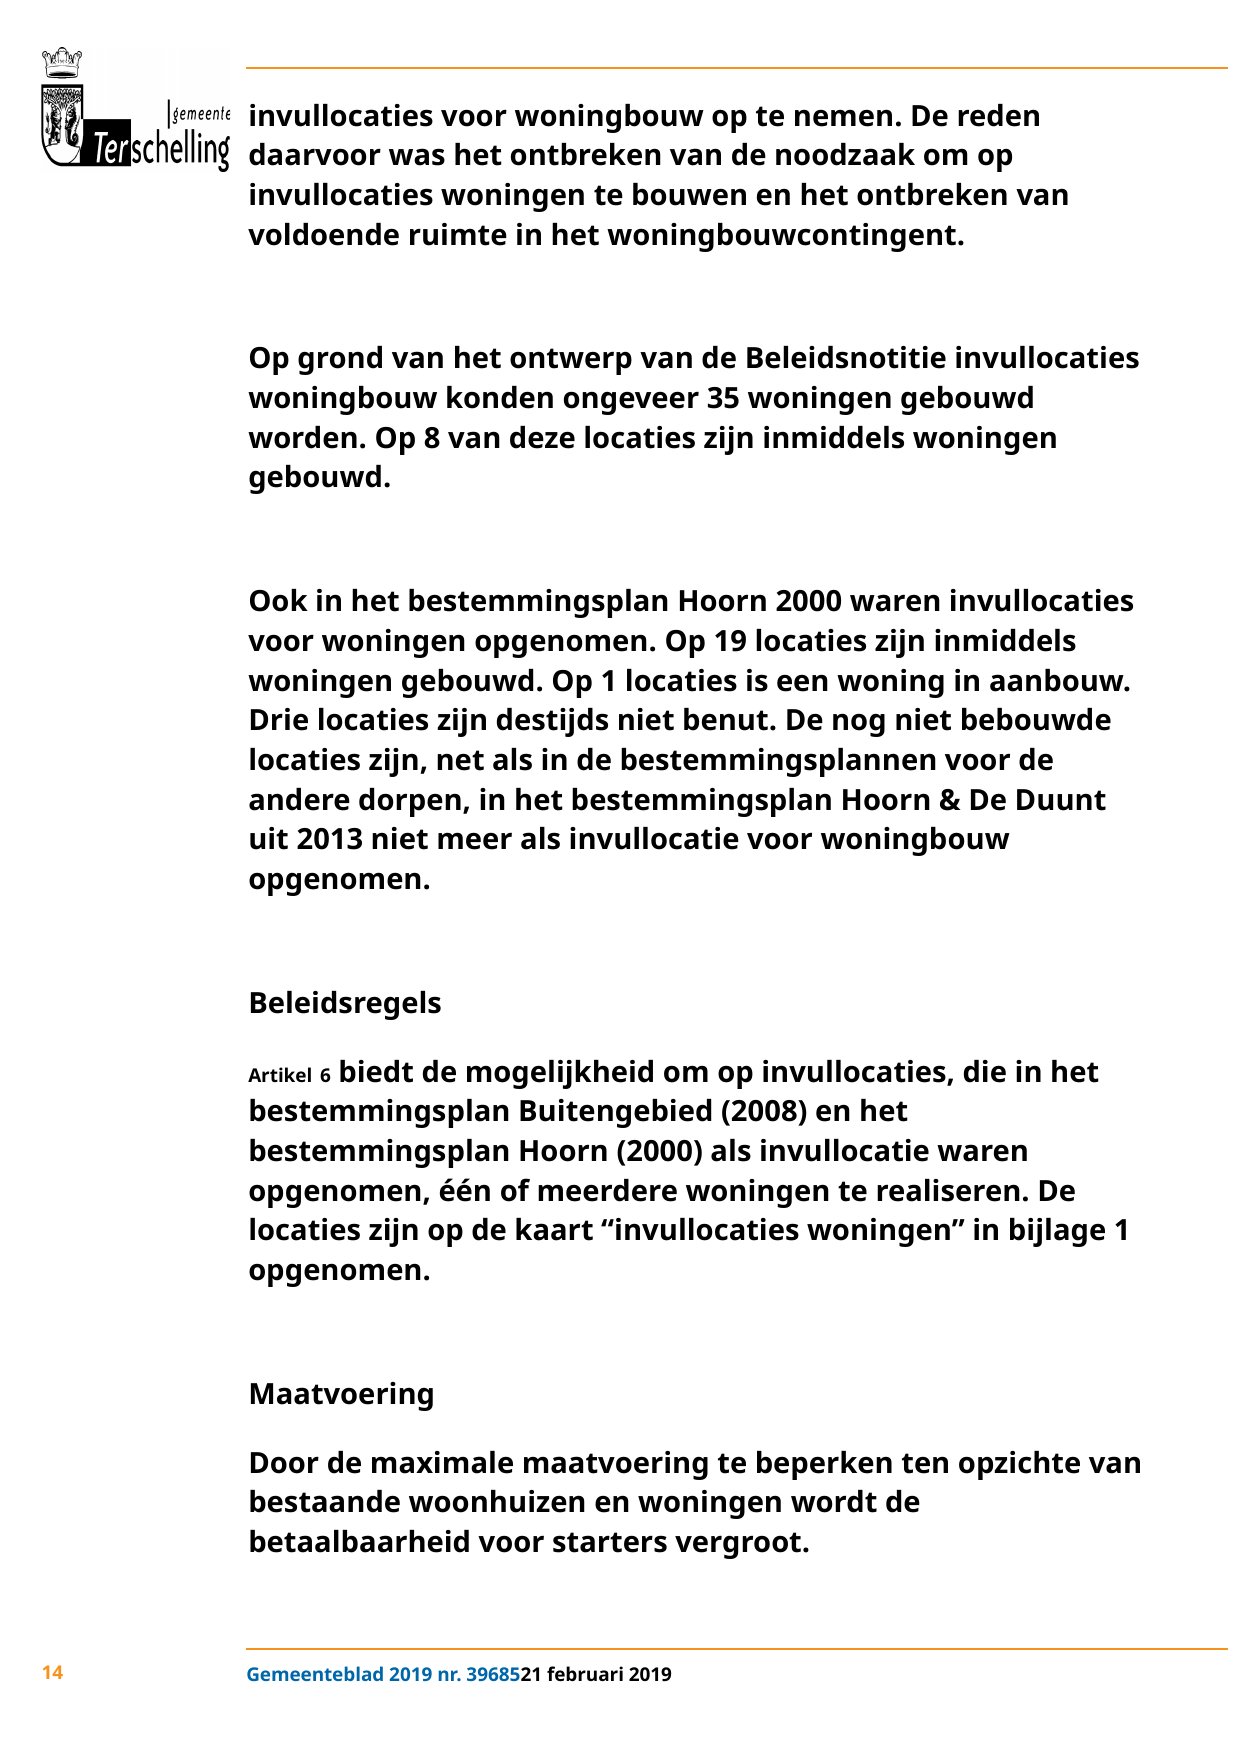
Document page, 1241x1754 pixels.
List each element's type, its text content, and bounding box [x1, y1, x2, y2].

text invullocaties voor woningbouw op te nemen. De reden daarvoor was het ontbreken van de noodzaak om op invullocaties woningen te bouwen en het ontbreken van voldoende ruimte in het woningbouwcontingent. [248, 95, 1152, 253]
text Beleidsregels [248, 982, 1152, 1022]
text Ook in het bestemmingsplan Hoorn 2000 waren invullocaties voor woningen opgenomen. Op 19 locaties zijn inmiddels woningen gebouwd. Op 1 locaties is een woning in aanbouw. Drie locaties zijn destijds niet benut. De nog niet bebouwde locaties zijn, net als in de bestemmingsplannen voor de andere dorpen, in het bestemmingsplan Hoorn & De Duunt uit 2013 niet meer als invullocatie voor woningbouw opgenomen. [248, 580, 1152, 898]
text Door de maximale maatvoering te beperken ten opzichte van bestaande woonhuizen en woningen wordt de betaalbaarheid voor starters vergroot. [248, 1442, 1152, 1561]
text Maatvoering [248, 1373, 1152, 1413]
text Op grond van het ontwerp van de Beleidsnotitie invullocaties woningbouw konden ongeveer 35 woningen gebouwd worden. Op 8 van deze locaties zijn inmiddels woningen gebouwd. [248, 338, 1152, 496]
picture [41, 47, 231, 172]
text Artikel 6 biedt de mogelijkheid om op invullocaties, die in het bestemmingsplan Buitengebied (2008) en het bestemmingsplan Hoorn (2000) als invullocatie waren opgenomen, één of meerdere woningen te realiseren. De locaties zijn op de kaart “invullocaties woningen” in bijlage 1 opgenomen. [248, 1051, 1152, 1289]
